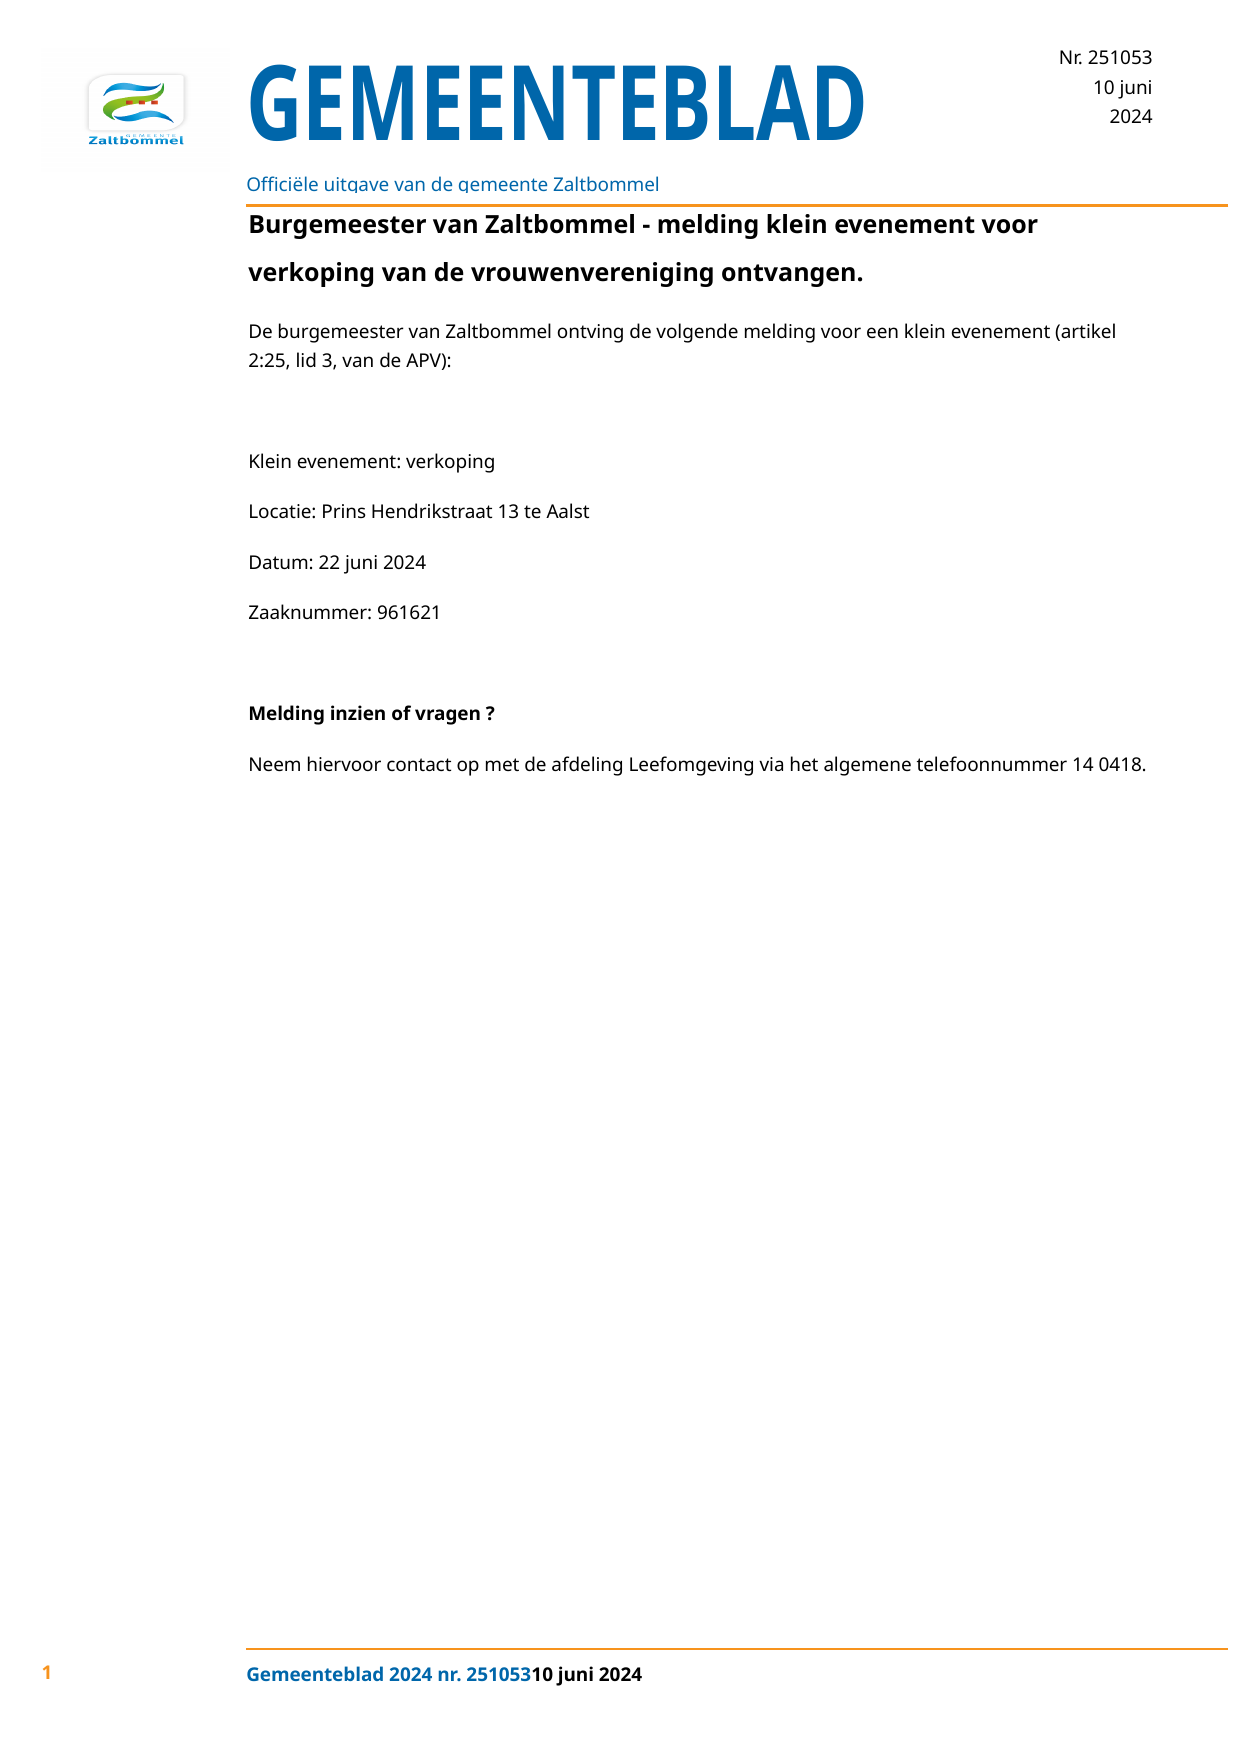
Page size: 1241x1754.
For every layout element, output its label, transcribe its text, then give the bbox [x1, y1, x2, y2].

picture [41, 47, 231, 172]
text Burgemeester van Zaltbommel - melding klein evenement voor verkoping van de vrouwenvereniging ontvangen. [248, 207, 1152, 288]
text Datum: 22 juni 2024 [248, 549, 1152, 575]
text Melding inzien of vragen ? [248, 700, 1152, 726]
text Zaaknummer: 961621 [248, 599, 1152, 625]
text De burgemeester van Zaltbommel ontving de volgende melding voor een klein evenement (artikel 2:25, lid 3, van de APV): [248, 318, 1152, 373]
text Locatie: Prins Hendrikstraat 13 te Aalst [248, 499, 1152, 524]
text Klein evenement: verkoping [248, 448, 1152, 474]
text Neem hiervoor contact op met de afdeling Leefomgeving via het algemene telefoonnummer 14 0418. [248, 751, 1152, 777]
